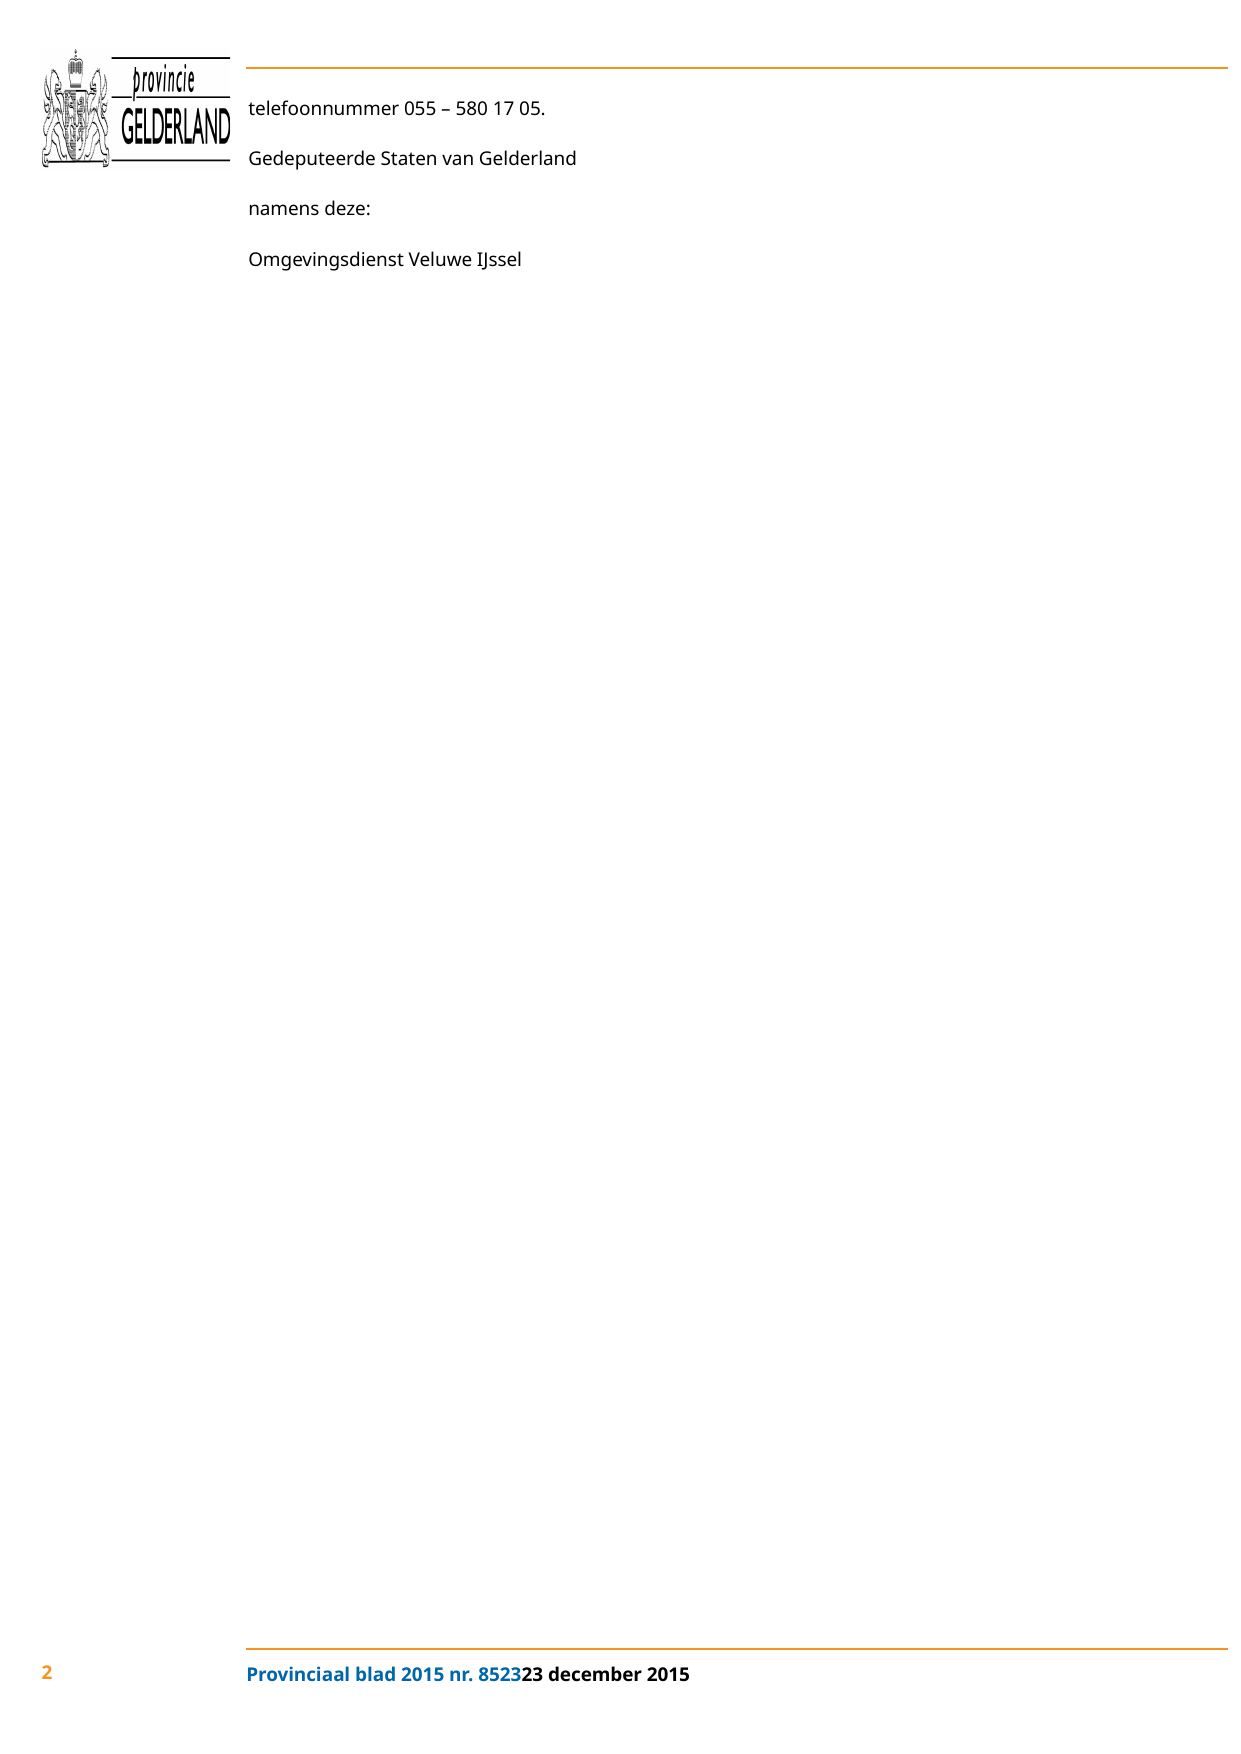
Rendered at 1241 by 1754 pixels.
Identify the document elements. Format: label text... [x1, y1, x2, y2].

text telefoonnummer 055 – 580 17 05. [248, 95, 1152, 121]
text Gedeputeerde Staten van Gelderland [248, 145, 1152, 171]
picture [41, 47, 231, 172]
text namens deze: [248, 196, 1152, 221]
text Omgevingsdienst Veluwe IJssel [248, 246, 1152, 272]
